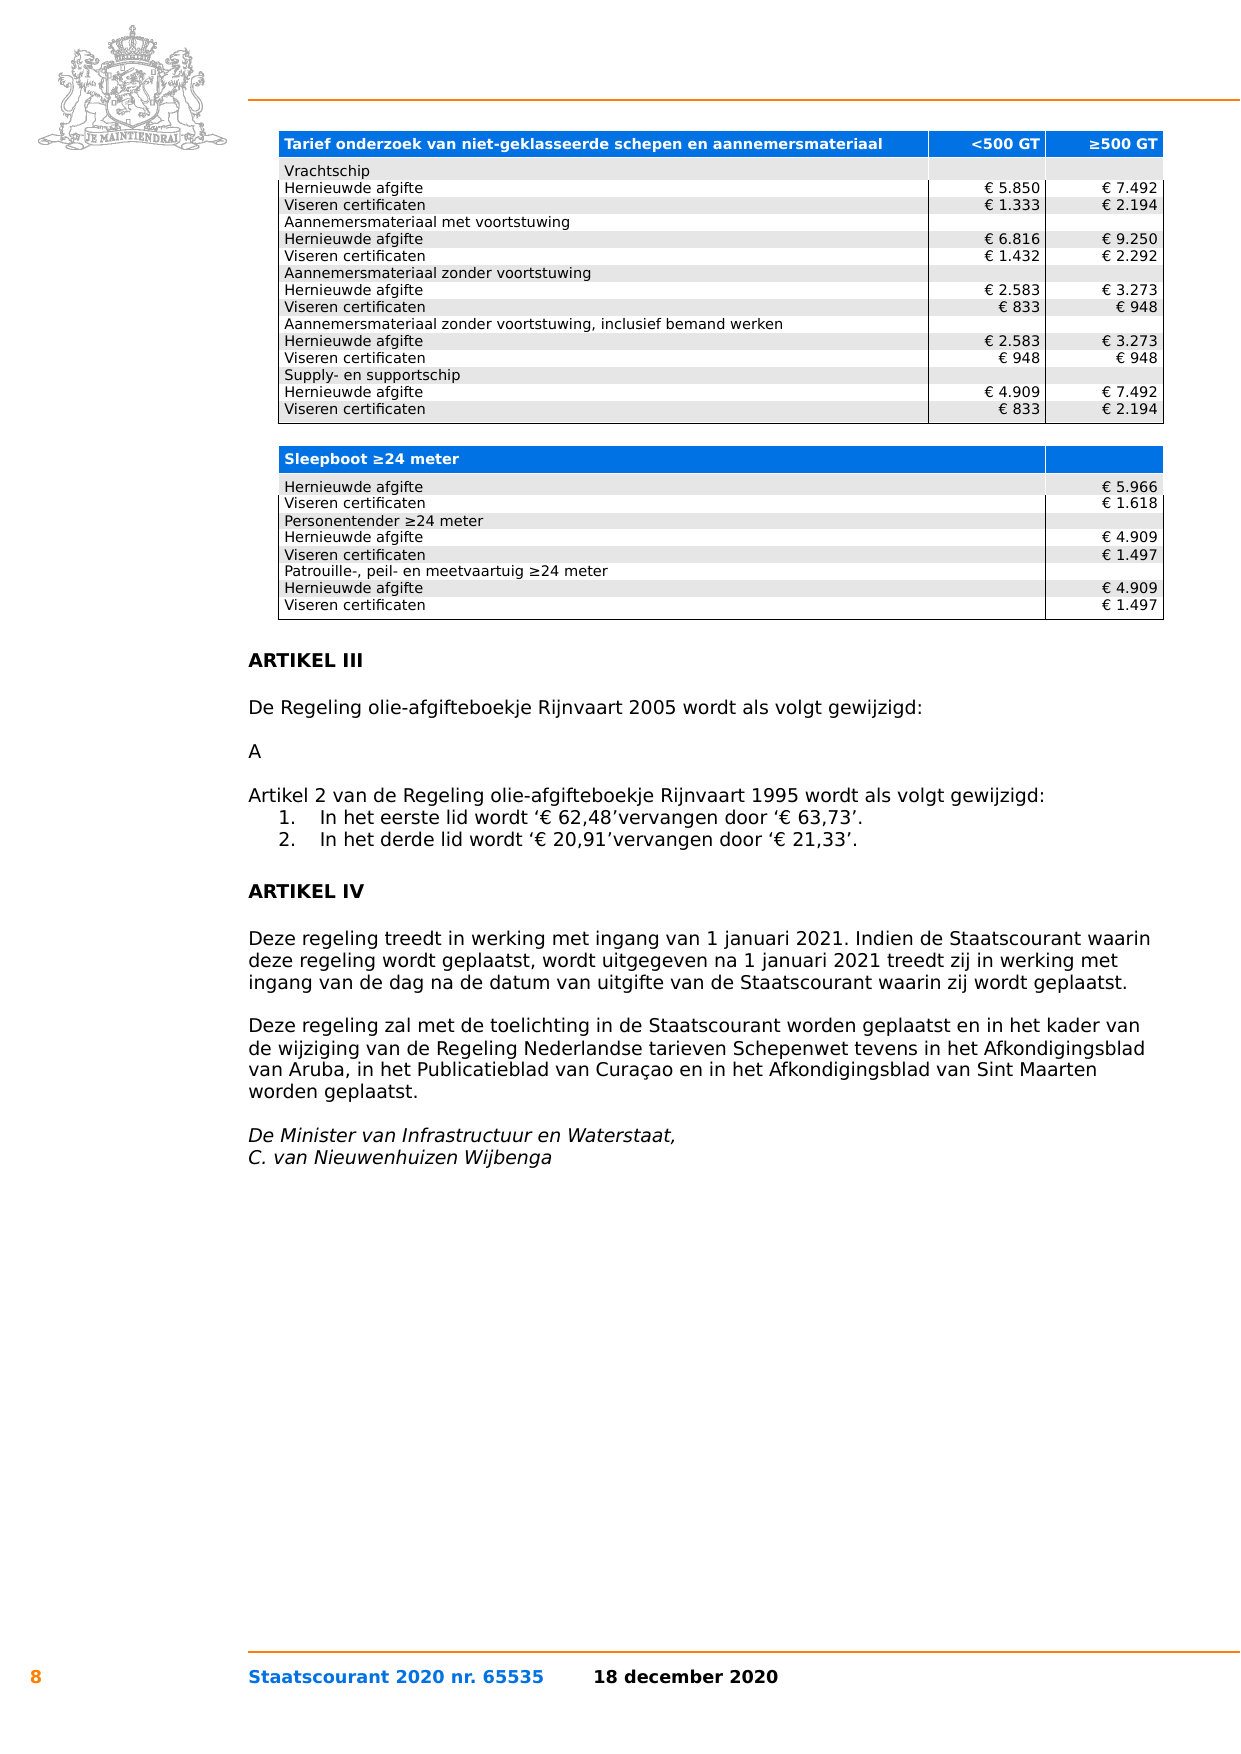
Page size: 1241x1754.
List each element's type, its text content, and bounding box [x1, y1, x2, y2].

table_header ≥500 GT [1046, 131, 1163, 157]
table_cell Viseren certificaten [279, 350, 928, 367]
table_cell € 2.583 [929, 282, 1045, 299]
table_cell Hernieuwde afgifte [279, 180, 928, 197]
table_cell € 4.909 [929, 384, 1045, 401]
text Deze regeling treedt in werking met ingang van 1 januari 2021. Indien de Staatscourant waarin deze regeling wordt geplaatst, wordt uitgegeven na 1 januari 2021 treedt zij in werking met ingang van de dag na de datum van uitgifte van de Staatscourant waarin zij wordt geplaatst. [248, 928, 1163, 993]
table_cell Viseren certificaten [279, 546, 1045, 563]
table_cell € 1.432 [929, 248, 1045, 265]
table_cell € 7.492 [1046, 180, 1163, 197]
table_cell [1046, 367, 1163, 384]
table_cell € 2.194 [1046, 197, 1163, 214]
table_cell [1046, 214, 1163, 231]
table_cell [1046, 563, 1163, 580]
table_cell [1046, 513, 1163, 529]
table_cell [929, 316, 1045, 333]
table_cell Viseren certificaten [279, 597, 1045, 619]
table_cell € 1.497 [1046, 546, 1163, 563]
table_cell € 2.292 [1046, 248, 1163, 265]
table_header Sleepboot ≥24 meter [279, 446, 1045, 473]
text 1. In het eerste lid wordt ‘€ 62,48’vervangen door ‘€ 63,73’. [278, 807, 1163, 829]
table_cell [929, 367, 1045, 384]
table_cell [929, 214, 1045, 231]
table_cell Viseren certificaten [279, 495, 1045, 512]
table_cell € 2.583 [929, 333, 1045, 350]
text Deze regeling zal met de toelichting in de Staatscourant worden geplaatst en in het kader van de wijziging van de Regeling Nederlandse tarieven Schepenwet tevens in het Afkondigingsblad van Aruba, in het Publicatieblad van Curaçao en in het Afkondigingsblad van Sint Maarten worden geplaatst. [248, 1015, 1163, 1103]
table_cell Hernieuwde afgifte [279, 474, 1045, 495]
table_header <500 GT [929, 131, 1045, 157]
table_cell Aannemersmateriaal zonder voortstuwing, inclusief bemand werken [279, 316, 928, 333]
table_header [1046, 446, 1163, 473]
table_cell € 1.618 [1046, 495, 1163, 512]
table_cell € 5.966 [1046, 474, 1163, 495]
table_cell € 3.273 [1046, 333, 1163, 350]
table_cell [1046, 316, 1163, 333]
table_cell € 948 [1046, 350, 1163, 367]
table_cell € 7.492 [1046, 384, 1163, 401]
table_cell [1046, 265, 1163, 282]
text De Regeling olie-afgifteboekje Rijnvaart 2005 wordt als volgt gewijzigd: [248, 697, 1163, 719]
picture [38, 25, 227, 150]
text De Minister van Infrastructuur en Waterstaat, C. van Nieuwenhuizen Wijbenga [248, 1125, 1163, 1169]
table_cell € 4.909 [1046, 529, 1163, 546]
table_cell Aannemersmateriaal met voortstuwing [279, 214, 928, 231]
table_cell € 9.250 [1046, 231, 1163, 248]
table_header Tarief onderzoek van niet-geklasseerde schepen en aannemersmateriaal [279, 131, 928, 157]
text 2. In het derde lid wordt ‘€ 20,91’vervangen door ‘€ 21,33’. [278, 829, 1163, 851]
table_cell [929, 265, 1045, 282]
table_cell € 5.850 [929, 180, 1045, 197]
table_cell Supply- en supportschip [279, 367, 928, 384]
table_cell Hernieuwde afgifte [279, 529, 1045, 546]
table_cell € 948 [929, 350, 1045, 367]
table_cell Hernieuwde afgifte [279, 580, 1045, 597]
table_cell Aannemersmateriaal zonder voortstuwing [279, 265, 928, 282]
table_cell Personentender ≥24 meter [279, 513, 1045, 529]
table_cell Vrachtschip [279, 158, 928, 180]
table_cell € 833 [929, 401, 1045, 422]
table_cell € 948 [1046, 299, 1163, 316]
table_cell [1046, 158, 1163, 180]
table_cell Hernieuwde afgifte [279, 333, 928, 350]
table_cell Hernieuwde afgifte [279, 231, 928, 248]
table_cell Hernieuwde afgifte [279, 282, 928, 299]
table_cell € 6.816 [929, 231, 1045, 248]
table_cell Viseren certificaten [279, 299, 928, 316]
table_cell € 4.909 [1046, 580, 1163, 597]
table_cell Viseren certificaten [279, 401, 928, 422]
subtitle ARTIKEL III [248, 650, 1163, 672]
table_cell € 1.497 [1046, 597, 1163, 619]
table_cell € 3.273 [1046, 282, 1163, 299]
table_cell Hernieuwde afgifte [279, 384, 928, 401]
table_cell € 2.194 [1046, 401, 1163, 422]
table_cell Viseren certificaten [279, 248, 928, 265]
table_cell € 1.333 [929, 197, 1045, 214]
text Artikel 2 van de Regeling olie-afgifteboekje Rijnvaart 1995 wordt als volgt gewijzigd: [248, 785, 1163, 807]
table_cell € 833 [929, 299, 1045, 316]
text A [248, 741, 1163, 763]
table_cell Patrouille-, peil- en meetvaartuig ≥24 meter [279, 563, 1045, 580]
table_cell Viseren certificaten [279, 197, 928, 214]
subtitle ARTIKEL IV [248, 881, 1163, 903]
table_cell [929, 158, 1045, 180]
